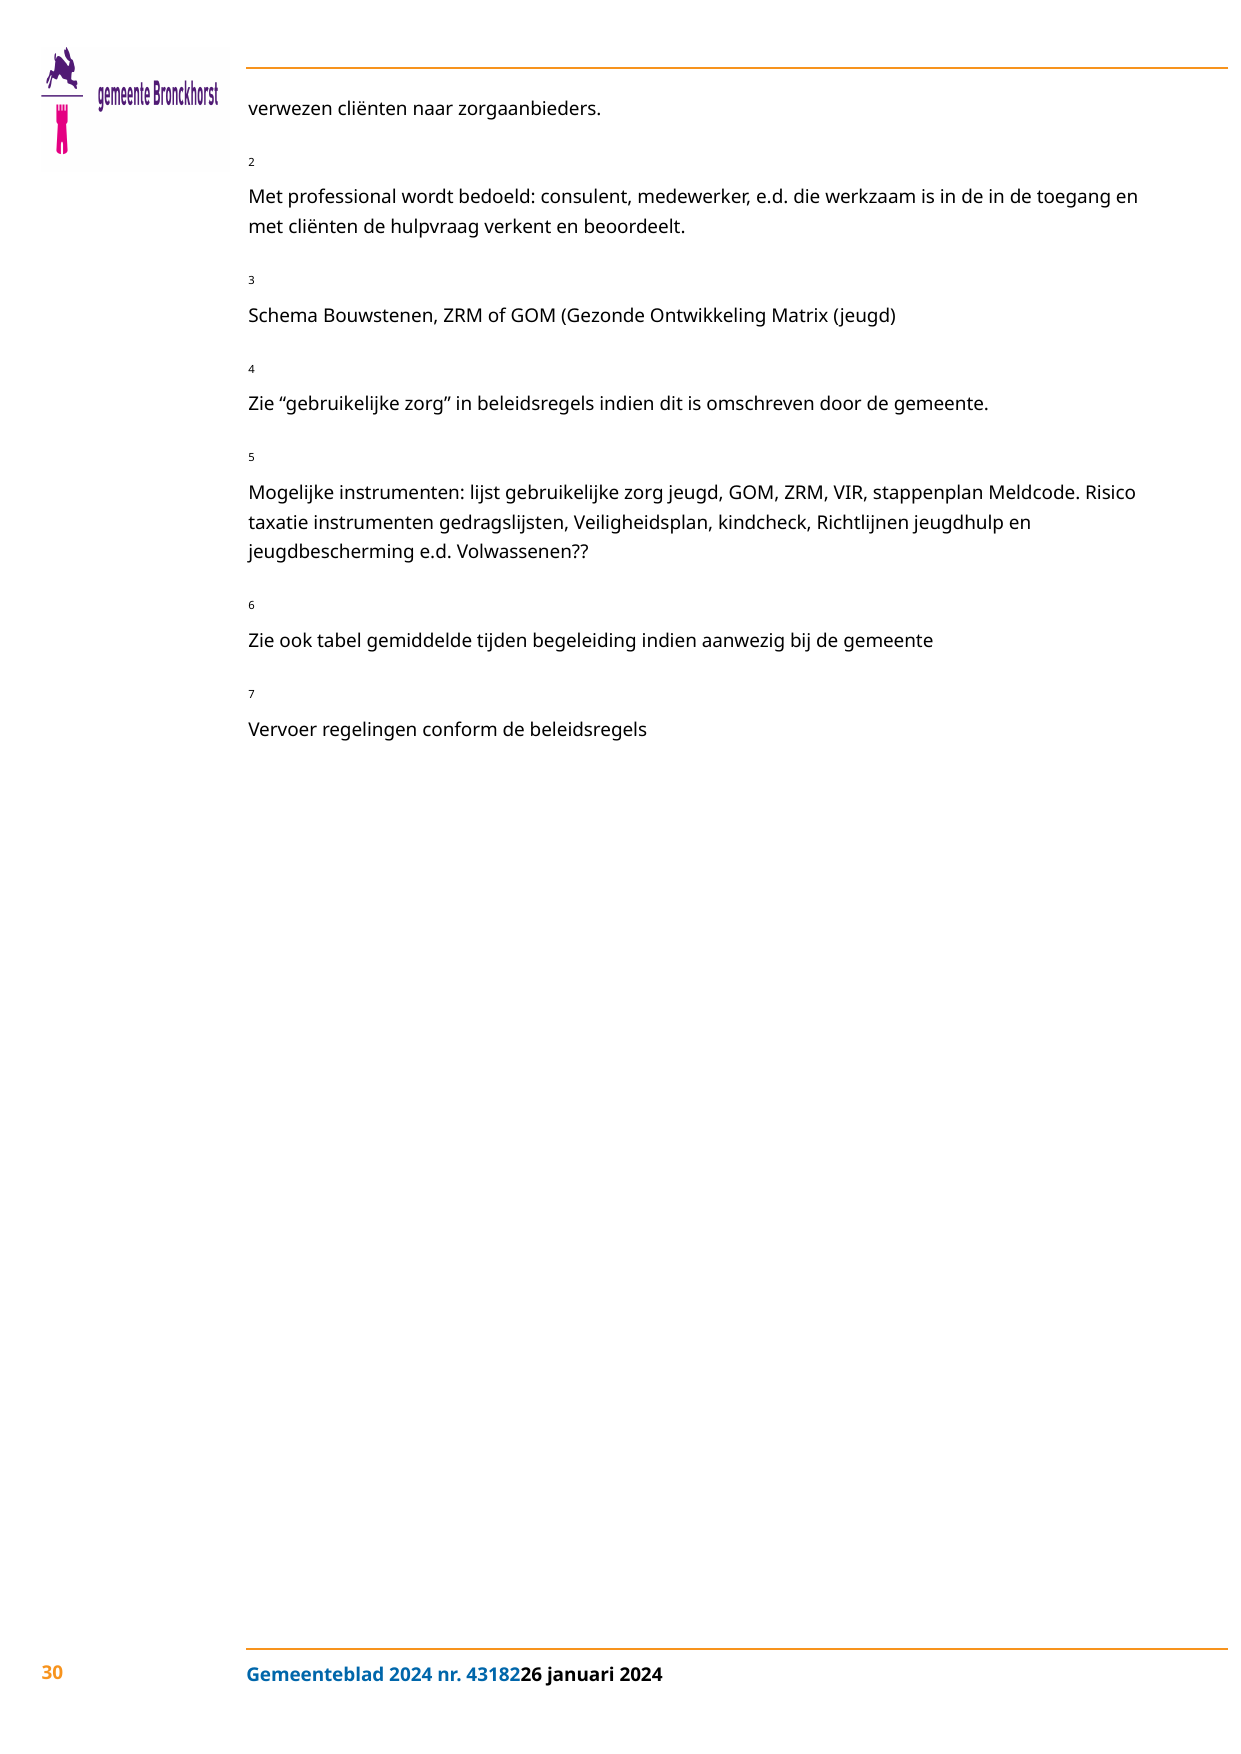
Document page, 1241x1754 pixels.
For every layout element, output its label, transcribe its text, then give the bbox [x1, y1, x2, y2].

picture [41, 47, 231, 172]
text 4 [248, 361, 1152, 387]
text Mogelijke instrumenten: lijst gebruikelijke zorg jeugd, GOM, ZRM, VIR, stappenplan Meldcode. Risico taxatie instrumenten gedragslijsten, Veiligheidsplan, kindcheck, Richtlijnen jeugdhulp en jeugdbescherming e.d. Volwassenen?? [248, 479, 1152, 564]
text 7 [248, 686, 1152, 712]
text Met professional wordt bedoeld: consulent, medewerker, e.d. die werkzaam is in de in de toegang en met cliënten de hulpvraag verkent en beoordeelt. [248, 183, 1152, 239]
text 6 [248, 598, 1152, 623]
text 3 [248, 272, 1152, 298]
text Schema Bouwstenen, ZRM of GOM (Gezonde Ontwikkeling Matrix (jeugd) [248, 302, 1152, 328]
text Zie ook tabel gemiddelde tijden begeleiding indien aanwezig bij de gemeente [248, 627, 1152, 653]
text 5 [248, 450, 1152, 476]
text 2 [248, 154, 1152, 180]
text verwezen cliënten naar zorgaanbieders. [248, 95, 1152, 121]
text Vervoer regelingen conform de beleidsregels [248, 716, 1152, 742]
text Zie “gebruikelijke zorg” in beleidsregels indien dit is omschreven door de gemeente. [248, 391, 1152, 416]
